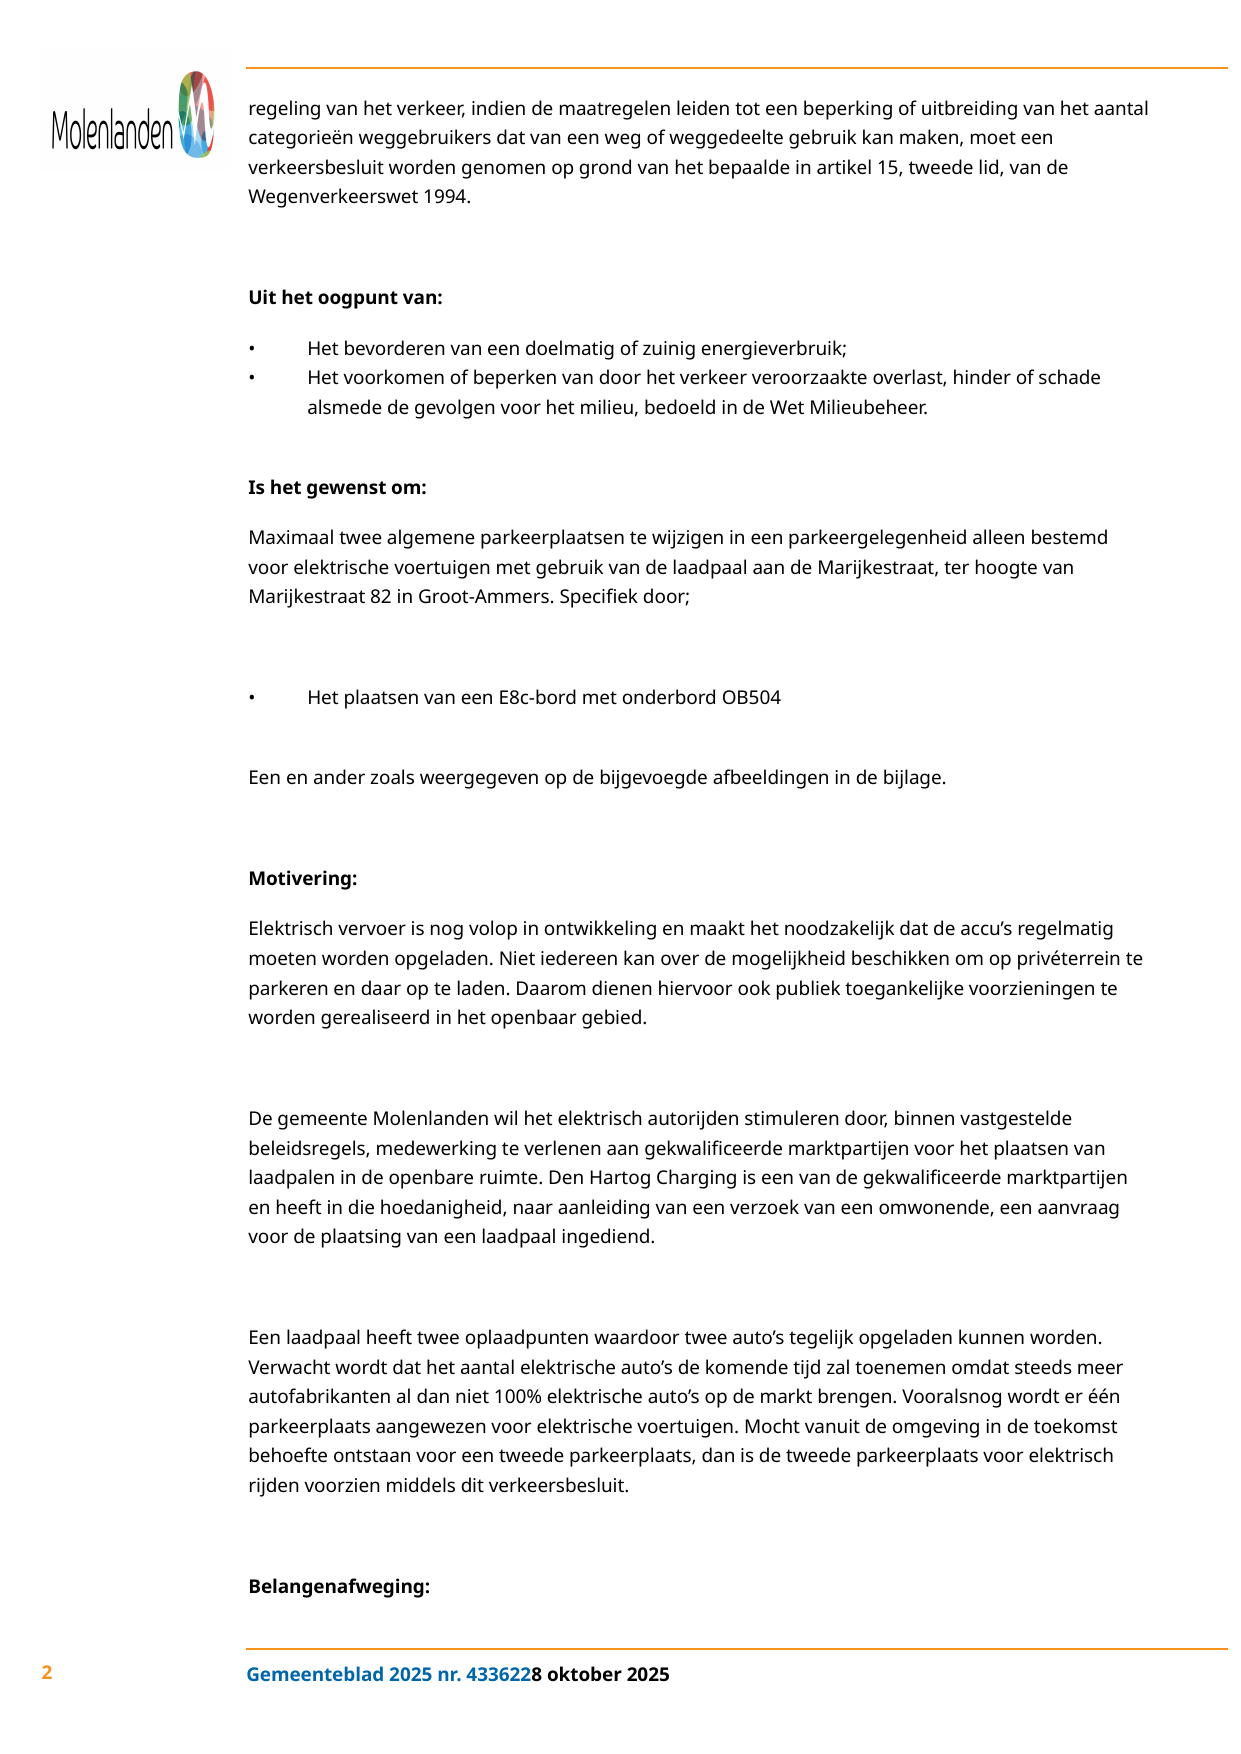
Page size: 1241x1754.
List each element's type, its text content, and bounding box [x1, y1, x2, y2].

text Belangenafweging: [248, 1573, 1152, 1599]
text Maximaal twee algemene parkeerplaatsen te wijzigen in een parkeergelegenheid alleen bestemd voor elektrische voertuigen met gebruik van de laadpaal aan de Marijkestraat, ter hoogte van Marijkestraat 82 in Groot-Ammers. Specifiek door; [248, 524, 1152, 609]
text Elektrisch vervoer is nog volop in ontwikkeling en maakt het noodzakelijk dat de accu’s regelmatig moeten worden opgeladen. Niet iedereen kan over de mogelijkheid beschikken om op privéterrein te parkeren en daar op te laden. Daarom dienen hiervoor ook publiek toegankelijke voorzieningen te worden gerealiseerd in het openbaar gebied. [248, 916, 1152, 1030]
text Is het gewenst om: [248, 474, 1152, 500]
text Motivering: [248, 865, 1152, 891]
text Een laadpaal heeft twee oplaadpunten waardoor twee auto’s tegelijk opgeladen kunnen worden. Verwacht wordt dat het aantal elektrische auto’s de komende tijd zal toenemen omdat steeds meer autofabrikanten al dan niet 100% elektrische auto’s op de markt brengen. Vooralsnog wordt er één parkeerplaats aangewezen voor elektrische voertuigen. Mocht vanuit de omgeving in de toekomst behoefte ontstaan voor een tweede parkeerplaats, dan is de tweede parkeerplaats voor elektrisch rijden voorzien middels dit verkeersbesluit. [248, 1324, 1152, 1498]
text De gemeente Molenlanden wil het elektrisch autorijden stimuleren door, binnen vastgestelde beleidsregels, medewerking te verlenen aan gekwalificeerde marktpartijen voor het plaatsen van laadpalen in de openbare ruimte. Den Hartog Charging is een van de gekwalificeerde marktpartijen en heeft in die hoedanigheid, naar aanleiding van een verzoek van een omwonende, een aanvraag voor de plaatsing van een laadpaal ingediend. [248, 1105, 1152, 1249]
picture [41, 47, 231, 172]
text regeling van het verkeer, indien de maatregelen leiden tot een beperking of uitbreiding van het aantal categorieën weggebruikers dat van een weg of weggedeelte gebruik kan maken, moet een verkeersbesluit worden genomen op grond van het bepaalde in artikel 15, tweede lid, van de Wegenverkeerswet 1994. [248, 95, 1152, 209]
list Het bevorderen van een doelmatig of zuinig energieverbruik; [248, 335, 1152, 361]
list Het plaatsen van een E8c-bord met onderbord OB504 [248, 684, 1152, 710]
text Uit het oogpunt van: [248, 284, 1152, 310]
list Het voorkomen of beperken van door het verkeer veroorzaakte overlast, hinder of schade alsmede de gevolgen voor het milieu, bedoeld in de Wet Milieubeheer. [248, 364, 1152, 420]
text Een en ander zoals weergegeven op de bijgevoegde afbeeldingen in de bijlage. [248, 764, 1152, 790]
